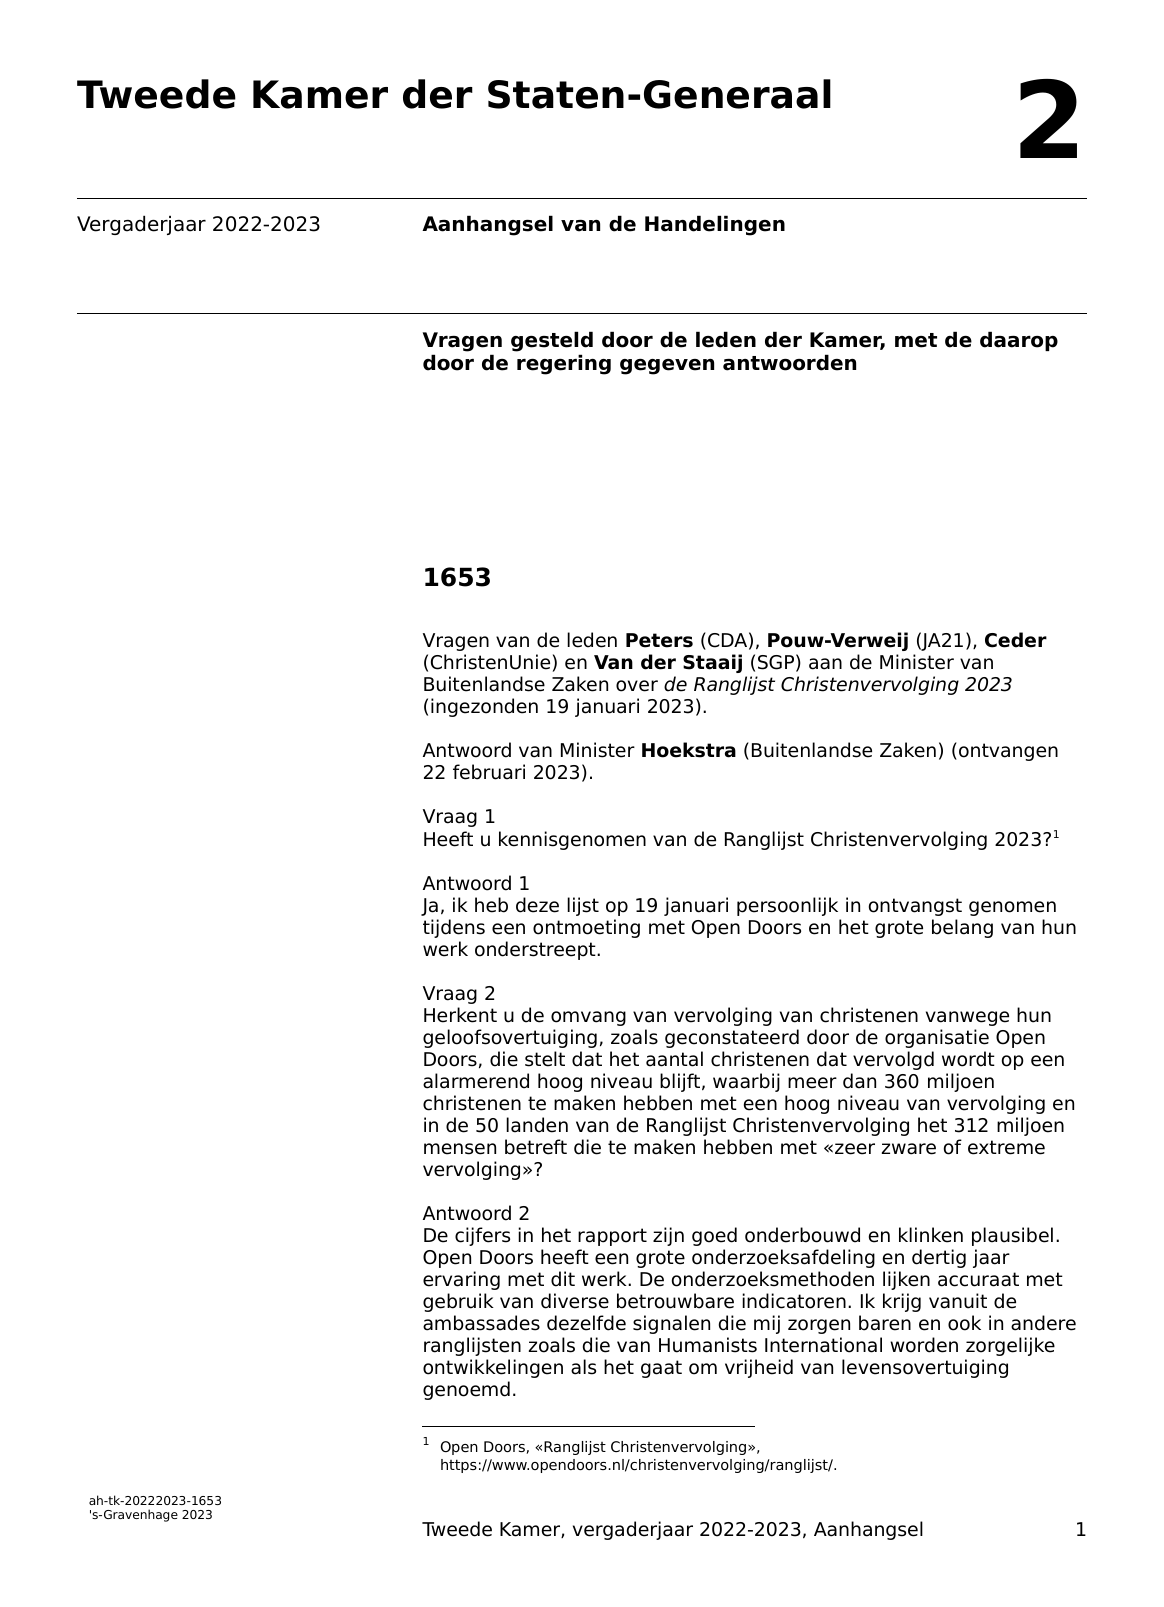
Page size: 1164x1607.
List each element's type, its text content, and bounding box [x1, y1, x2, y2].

table_cell Aanhangsel van de Handelingen [422, 199, 1087, 313]
text Herkent u de omvang van vervolging van christenen vanwege hun geloofsovertuiging, zoals geconstateerd door de organisatie Open Doors, die stelt dat het aantal christenen dat vervolgd wordt op een alarmerend hoog niveau blijft, waarbij meer dan 360 miljoen christenen te maken hebben met een hoog niveau van vervolging en in de 50 landen van de Ranglijst Christenvervolging het 312 miljoen mensen betreft die te maken hebben met «zeer zware of extreme vervolging»? [422, 1005, 1087, 1181]
text Vraag 2 [422, 983, 1087, 1005]
text 1653 [422, 563, 1087, 592]
text Vragen van de leden Peters (CDA), Pouw-Verweij (JA21), Ceder (ChristenUnie) en Van der Staaij (SGP) aan de Minister van Buitenlandse Zaken over de Ranglijst Christenvervolging 2023 (ingezonden 19 januari 2023). [422, 630, 1087, 718]
table_header Tweede Kamer der Staten-Generaal [77, 59, 886, 198]
table_cell Vergaderjaar 2022-2023 [77, 199, 422, 313]
table_header 2 [886, 59, 1087, 198]
text Ja, ik heb deze lijst op 19 januari persoonlijk in ontvangst genomen tijdens een ontmoeting met Open Doors en het grote belang van hun werk onderstreept. [422, 894, 1087, 961]
text De cijfers in het rapport zijn goed onderbouwd en klinken plausibel. Open Doors heeft een grote onderzoeksafdeling en dertig jaar ervaring met dit werk. De onderzoeksmethoden lijken accuraat met gebruik van diverse betrouwbare indicatoren. Ik krijg vanuit de ambassades dezelfde signalen die mij zorgen baren en ook in andere ranglijsten zoals die van Humanists International worden zorgelijke ontwikkelingen als het gaat om vrijheid van levensovertuiging genoemd. [422, 1225, 1087, 1401]
text Vraag 1 [422, 806, 1087, 828]
table_cell Vragen gesteld door de leden der Kamer, met de daarop door de regering gegeven antwoorden [422, 314, 1087, 375]
text 's-Gravenhage 2023 [88, 1508, 323, 1522]
text ah-tk-20222023-1653 [88, 1494, 323, 1508]
text Antwoord 2 [422, 1203, 1087, 1225]
text Heeft u kennisgenomen van de Ranglijst Christenvervolging 2023? [422, 828, 1087, 850]
text Antwoord van Minister Hoekstra (Buitenlandse Zaken) (ontvangen 22 februari 2023). [422, 740, 1087, 784]
table_cell [77, 314, 422, 375]
text Open Doors, «Ranglijst Christenvervolging», https://www.opendoors.nl/christenvervolging/ranglijst/. [422, 1435, 1087, 1474]
text Antwoord 1 [422, 873, 1087, 894]
